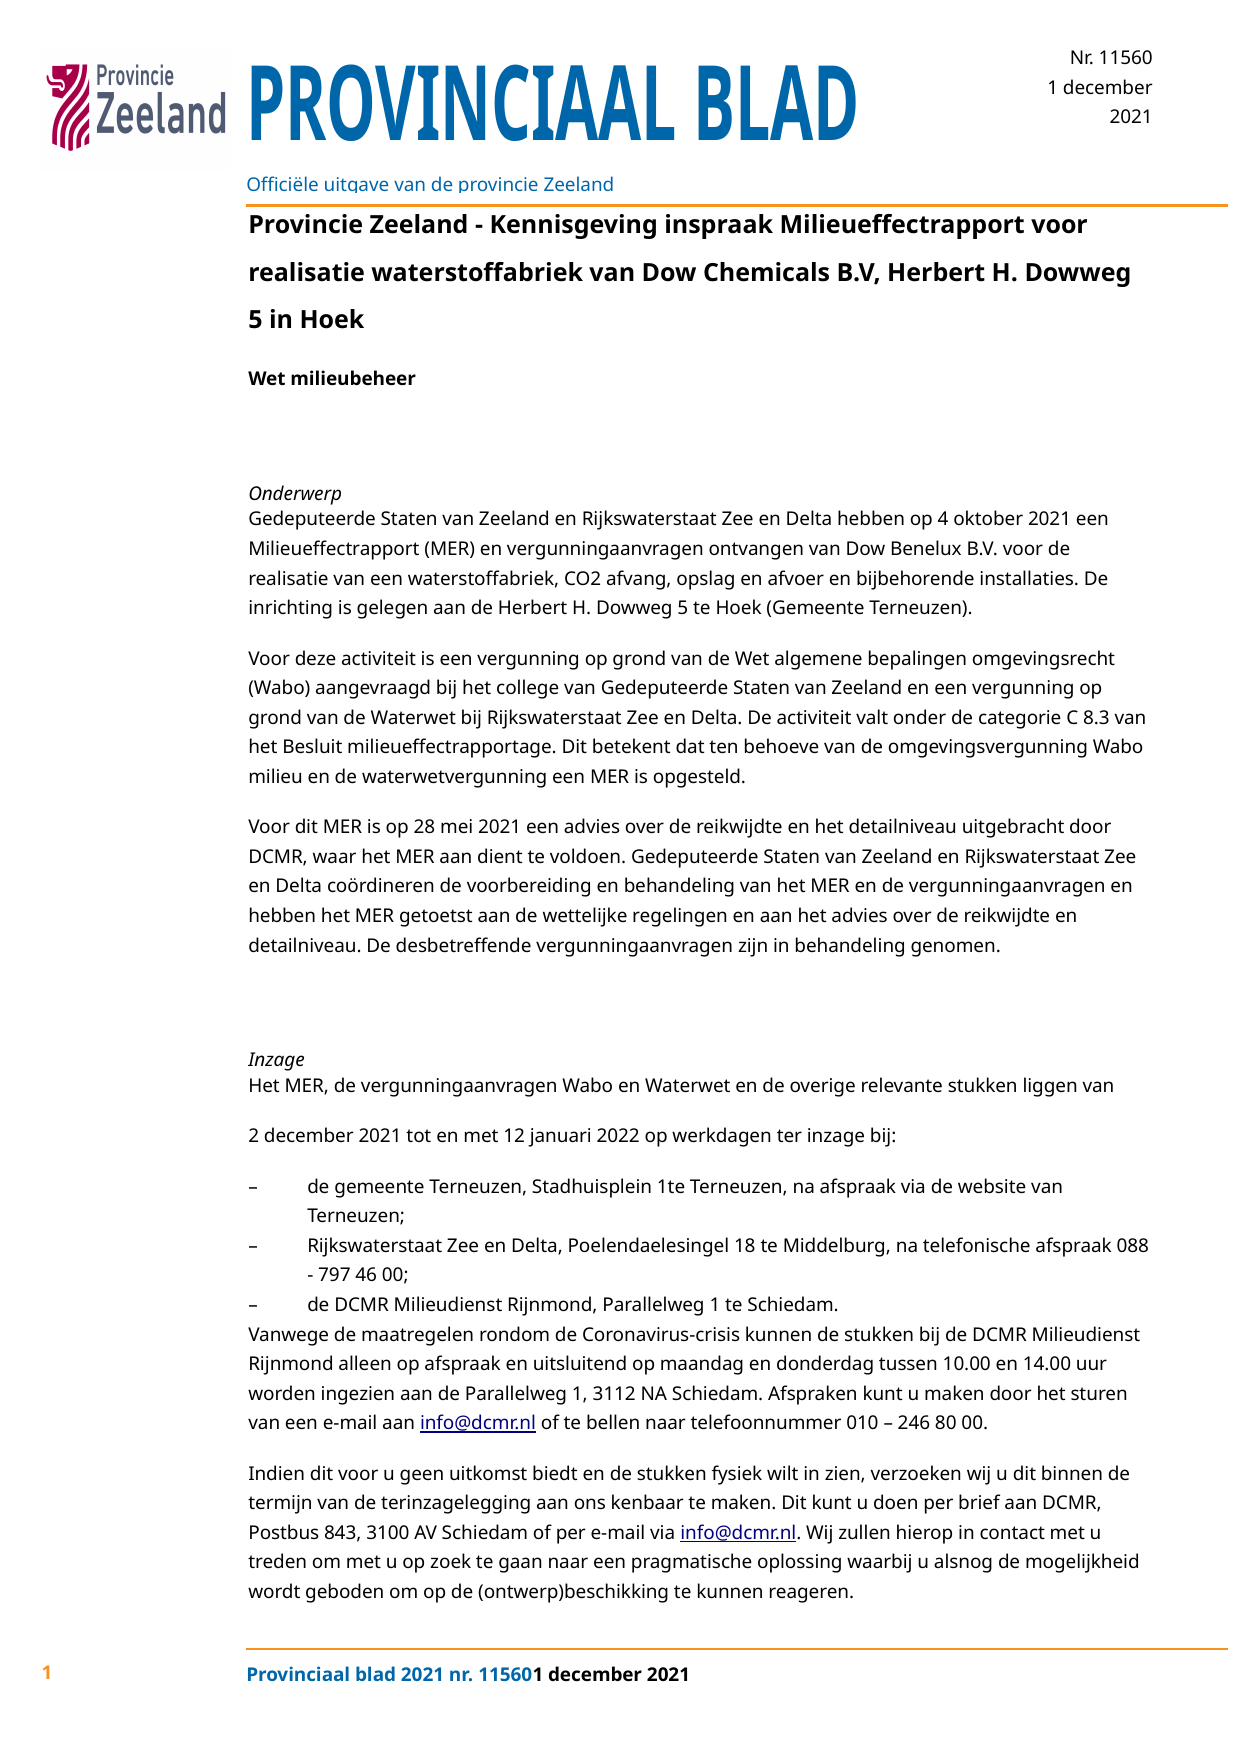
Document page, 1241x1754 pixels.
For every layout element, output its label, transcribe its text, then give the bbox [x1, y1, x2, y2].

picture [41, 47, 231, 172]
text Gedeputeerde Staten van Zeeland en Rijkswaterstaat Zee en Delta hebben op 4 oktober 2021 een Milieueffectrapport (MER) en vergunningaanvragen ontvangen van Dow Benelux B.V. voor de realisatie van een waterstoffabriek, CO2 afvang, opslag en afvoer en bijbehorende installaties. De inrichting is gelegen aan de Herbert H. Dowweg 5 te Hoek (Gemeente Terneuzen). [248, 506, 1152, 620]
list Rijkswaterstaat Zee en Delta, Poelendaelesingel 18 te Middelburg, na telefonische afspraak 088 - 797 46 00; [248, 1232, 1152, 1287]
text Inzage [248, 1046, 1152, 1072]
text 2 december 2021 tot en met 12 januari 2022 op werkdagen ter inzage bij: [248, 1122, 1152, 1148]
text Voor deze activiteit is een vergunning op grond van de Wet algemene bepalingen omgevingsrecht (Wabo) aangevraagd bij het college van Gedeputeerde Staten van Zeeland en een vergunning op grond van de Waterwet bij Rijkswaterstaat Zee en Delta. De activiteit valt onder de categorie C 8.3 van het Besluit milieueffectrapportage. Dit betekent dat ten behoeve van de omgevingsvergunning Wabo milieu en de waterwetvergunning een MER is opgesteld. [248, 645, 1152, 789]
list de gemeente Terneuzen, Stadhuisplein 1te Terneuzen, na afspraak via de website van Terneuzen; [248, 1173, 1152, 1228]
text Het MER, de vergunningaanvragen Wabo en Waterwet en de overige relevante stukken liggen van [248, 1072, 1152, 1098]
text Vanwege de maatregelen rondom de Coronavirus-crisis kunnen de stukken bij de DCMR Milieudienst Rijnmond alleen op afspraak en uitsluitend op maandag en donderdag tussen 10.00 en 14.00 uur worden ingezien aan de Parallelweg 1, 3112 NA Schiedam. Afspraken kunt u maken door het sturen van een e-mail aan info@dcmr.nl of te bellen naar telefoonnummer 010 – 246 80 00. [248, 1321, 1152, 1435]
text Voor dit MER is op 28 mei 2021 een advies over de reikwijdte en het detailniveau uitgebracht door DCMR, waar het MER aan dient te voldoen. Gedeputeerde Staten van Zeeland en Rijkswaterstaat Zee en Delta coördineren de voorbereiding en behandeling van het MER en de vergunningaanvragen en hebben het MER getoetst aan de wettelijke regelingen en aan het advies over de reikwijdte en detailniveau. De desbetreffende vergunningaanvragen zijn in behandeling genomen. [248, 813, 1152, 958]
text Provincie Zeeland - Kennisgeving inspraak Milieueffectrapport voor realisatie waterstoffabriek van Dow Chemicals B.V, Herbert H. Dowweg 5 in Hoek [248, 207, 1152, 336]
text Onderwerp [248, 480, 1152, 506]
text Indien dit voor u geen uitkomst biedt en de stukken fysiek wilt in zien, verzoeken wij u dit binnen de termijn van de terinzagelegging aan ons kenbaar te maken. Dit kunt u doen per brief aan DCMR, Postbus 843, 3100 AV Schiedam of per e-mail via info@dcmr.nl. Wij zullen hierop in contact met u treden om met u op zoek te gaan naar een pragmatische oplossing waarbij u alsnog de mogelijkheid wordt geboden om op de (ontwerp)beschikking te kunnen reageren. [248, 1460, 1152, 1604]
text Wet milieubeheer [248, 366, 1152, 391]
list de DCMR Milieudienst Rijnmond, Parallelweg 1 te Schiedam. [248, 1291, 1152, 1317]
